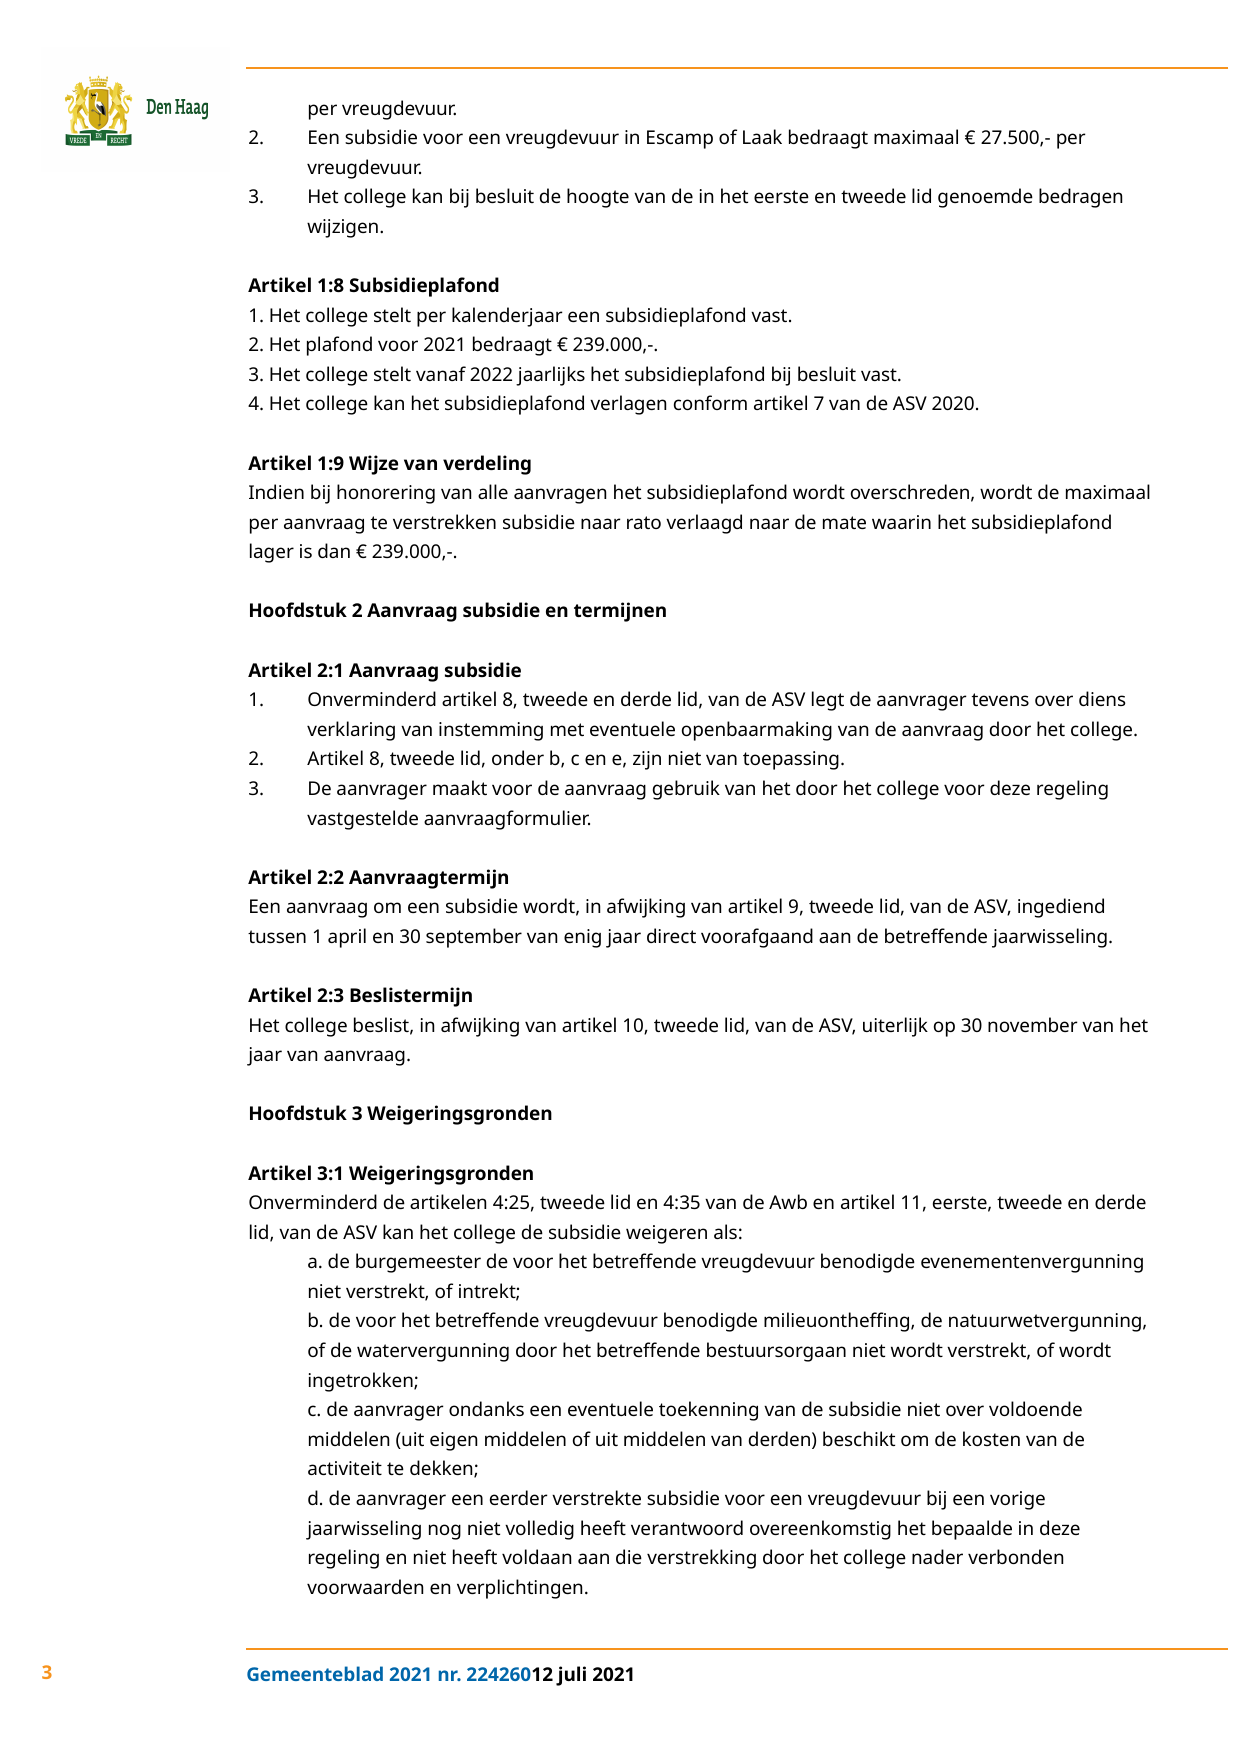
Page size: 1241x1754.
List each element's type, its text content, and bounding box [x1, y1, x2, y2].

text Artikel 3:1 Weigeringsgronden [248, 1160, 1152, 1186]
text 1. Het college stelt per kalenderjaar een subsidieplafond vast. [248, 302, 1152, 328]
list b. de voor het betreffende vreugdevuur benodigde milieuontheffing, de natuurwetvergunning, of de watervergunning door het betreffende bestuursorgaan niet wordt verstrekt, of wordt ingetrokken; [248, 1308, 1152, 1393]
text Artikel 2:2 Aanvraagtermijn [248, 864, 1152, 890]
list De aanvrager maakt voor de aanvraag gebruik van het door het college voor deze regeling vastgestelde aanvraagformulier. [248, 775, 1152, 831]
list c. de aanvrager ondanks een eventuele toekenning van de subsidie niet over voldoende middelen (uit eigen middelen of uit middelen van derden) beschikt om de kosten van de activiteit te dekken; [248, 1396, 1152, 1481]
text Artikel 1:9 Wijze van verdeling [248, 450, 1152, 476]
text 4. Het college kan het subsidieplafond verlagen conform artikel 7 van de ASV 2020. [248, 391, 1152, 416]
text 2. Het plafond voor 2021 bedraagt € 239.000,-. [248, 331, 1152, 357]
text Hoofdstuk 3 Weigeringsgronden [248, 1101, 1152, 1126]
list Artikel 8, tweede lid, onder b, c en e, zijn niet van toepassing. [248, 746, 1152, 771]
text Indien bij honorering van alle aanvragen het subsidieplafond wordt overschreden, wordt de maximaal per aanvraag te verstrekken subsidie naar rato verlaagd naar de mate waarin het subsidieplafond lager is dan € 239.000,-. [248, 479, 1152, 564]
text Hoofdstuk 2 Aanvraag subsidie en termijnen [248, 598, 1152, 623]
text 3. Het college stelt vanaf 2022 jaarlijks het subsidieplafond bij besluit vast. [248, 361, 1152, 387]
text Artikel 2:3 Beslistermijn [248, 982, 1152, 1008]
list a. de burgemeester de voor het betreffende vreugdevuur benodigde evenementenvergunning niet verstrekt, of intrekt; [248, 1248, 1152, 1304]
list per vreugdevuur. [248, 95, 1152, 121]
text Onverminderd de artikelen 4:25, tweede lid en 4:35 van de Awb en artikel 11, eerste, tweede en derde lid, van de ASV kan het college de subsidie weigeren als: [248, 1189, 1152, 1245]
list Het college kan bij besluit de hoogte van de in het eerste en tweede lid genoemde bedragen wijzigen. [248, 183, 1152, 239]
text Het college beslist, in afwijking van artikel 10, tweede lid, van de ASV, uiterlijk op 30 november van het jaar van aanvraag. [248, 1012, 1152, 1067]
list d. de aanvrager een eerder verstrekte subsidie voor een vreugdevuur bij een vorige jaarwisseling nog niet volledig heeft verantwoord overeenkomstig het bepaalde in deze regeling en niet heeft voldaan aan die verstrekking door het college nader verbonden voorwaarden en verplichtingen. [248, 1485, 1152, 1600]
text Een aanvraag om een subsidie wordt, in afwijking van artikel 9, tweede lid, van de ASV, ingediend tussen 1 april en 30 september van enig jaar direct voorafgaand aan de betreffende jaarwisseling. [248, 893, 1152, 949]
list Onverminderd artikel 8, tweede en derde lid, van de ASV legt de aanvrager tevens over diens verklaring van instemming met eventuele openbaarmaking van de aanvraag door het college. [248, 686, 1152, 742]
list Een subsidie voor een vreugdevuur in Escamp of Laak bedraagt maximaal € 27.500,- per vreugdevuur. [248, 124, 1152, 180]
text Artikel 1:8 Subsidieplafond [248, 272, 1152, 298]
picture [41, 47, 231, 172]
text Artikel 2:1 Aanvraag subsidie [248, 657, 1152, 683]
